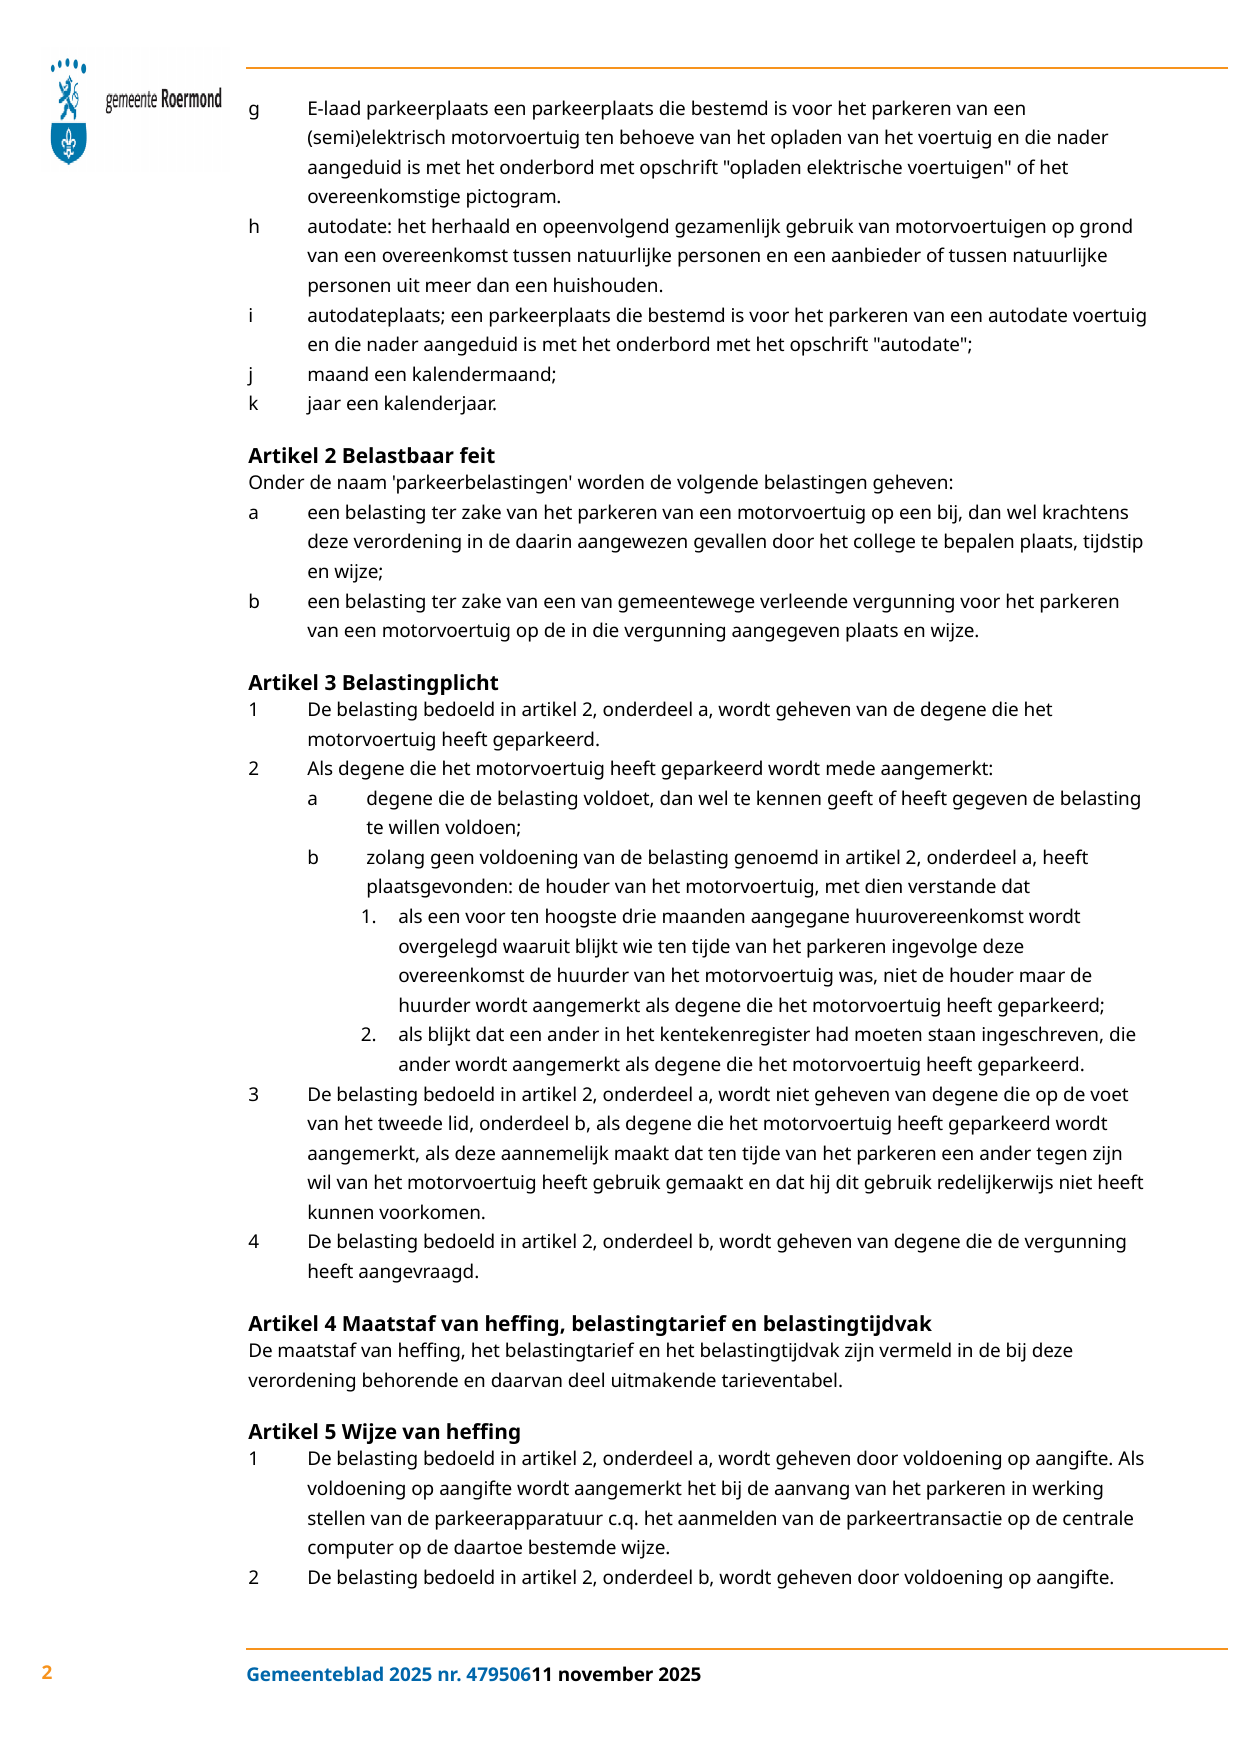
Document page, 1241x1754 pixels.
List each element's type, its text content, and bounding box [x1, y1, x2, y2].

text Onder de naam 'parkeerbelastingen' worden de volgende belastingen geheven: [248, 469, 1152, 495]
list De belasting bedoeld in artikel 2, onderdeel b, wordt geheven van degene die de vergunning heeft aangevraagd. [248, 1229, 1152, 1284]
text Artikel 3 Belastingplicht [248, 668, 1152, 696]
list Als degene die het motorvoertuig heeft geparkeerd wordt mede aangemerkt: [248, 755, 1152, 781]
list De belasting bedoeld in artikel 2, onderdeel a, wordt geheven door voldoening op aangifte. Als voldoening op aangifte wordt aangemerkt het bij de aanvang van het parkeren in werking stellen van de parkeerapparatuur c.q. het aanmelden van de parkeertransactie op de centrale computer op de daartoe bestemde wijze. [248, 1446, 1152, 1560]
text Artikel 5 Wijze van heffing [248, 1417, 1152, 1446]
list als blijkt dat een ander in het kentekenregister had moeten staan ingeschreven, die ander wordt aangemerkt als degene die het motorvoertuig heeft geparkeerd. [361, 1022, 1152, 1077]
list E-laad parkeerplaats een parkeerplaats die bestemd is voor het parkeren van een (semi)elektrisch motorvoertuig ten behoeve van het opladen van het voertuig en die nader aangeduid is met het onderbord met opschrift "opladen elektrische voertuigen" of het overeenkomstige pictogram. [248, 95, 1152, 209]
list De belasting bedoeld in artikel 2, onderdeel a, wordt geheven van de degene die het motorvoertuig heeft geparkeerd. [248, 696, 1152, 752]
text De maatstaf van heffing, het belastingtarief en het belastingtijdvak zijn vermeld in de bij deze verordening behorende en daarvan deel uitmakende tarieventabel. [248, 1337, 1152, 1392]
list als een voor ten hoogste drie maanden aangegane huurovereenkomst wordt overgelegd waaruit blijkt wie ten tijde van het parkeren ingevolge deze overeenkomst de huurder van het motorvoertuig was, niet de houder maar de huurder wordt aangemerkt als degene die het motorvoertuig heeft geparkeerd; [361, 903, 1152, 1018]
list De belasting bedoeld in artikel 2, onderdeel b, wordt geheven door voldoening op aangifte. [248, 1564, 1152, 1590]
list autodateplaats; een parkeerplaats die bestemd is voor het parkeren van een autodate voertuig en die nader aangeduid is met het onderbord met het opschrift "autodate"; [248, 302, 1152, 357]
list zolang geen voldoening van de belasting genoemd in artikel 2, onderdeel a, heeft plaatsgevonden: de houder van het motorvoertuig, met dien verstande dat [307, 844, 1152, 899]
list De belasting bedoeld in artikel 2, onderdeel a, wordt niet geheven van degene die op de voet van het tweede lid, onderdeel b, als degene die het motorvoertuig heeft geparkeerd wordt aangemerkt, als deze aannemelijk maakt dat ten tijde van het parkeren een ander tegen zijn wil van het motorvoertuig heeft gebruik gemaakt en dat hij dit gebruik redelijkerwijs niet heeft kunnen voorkomen. [248, 1081, 1152, 1225]
text Artikel 2 Belastbaar feit [248, 441, 1152, 469]
list een belasting ter zake van een van gemeentewege verleende vergunning voor het parkeren van een motorvoertuig op de in die vergunning aangegeven plaats en wijze. [248, 588, 1152, 643]
list autodate: het herhaald en opeenvolgend gezamenlijk gebruik van motorvoertuigen op grond van een overeenkomst tussen natuurlijke personen en een aanbieder of tussen natuurlijke personen uit meer dan een huishouden. [248, 213, 1152, 298]
list degene die de belasting voldoet, dan wel te kennen geeft of heeft gegeven de belasting te willen voldoen; [307, 785, 1152, 840]
picture [41, 47, 231, 172]
list jaar een kalenderjaar. [248, 391, 1152, 416]
list een belasting ter zake van het parkeren van een motorvoertuig op een bij, dan wel krachtens deze verordening in de daarin aangewezen gevallen door het college te bepalen plaats, tijdstip en wijze; [248, 499, 1152, 584]
text Artikel 4 Maatstaf van heffing, belastingtarief en belastingtijdvak [248, 1309, 1152, 1337]
list maand een kalendermaand; [248, 361, 1152, 387]
